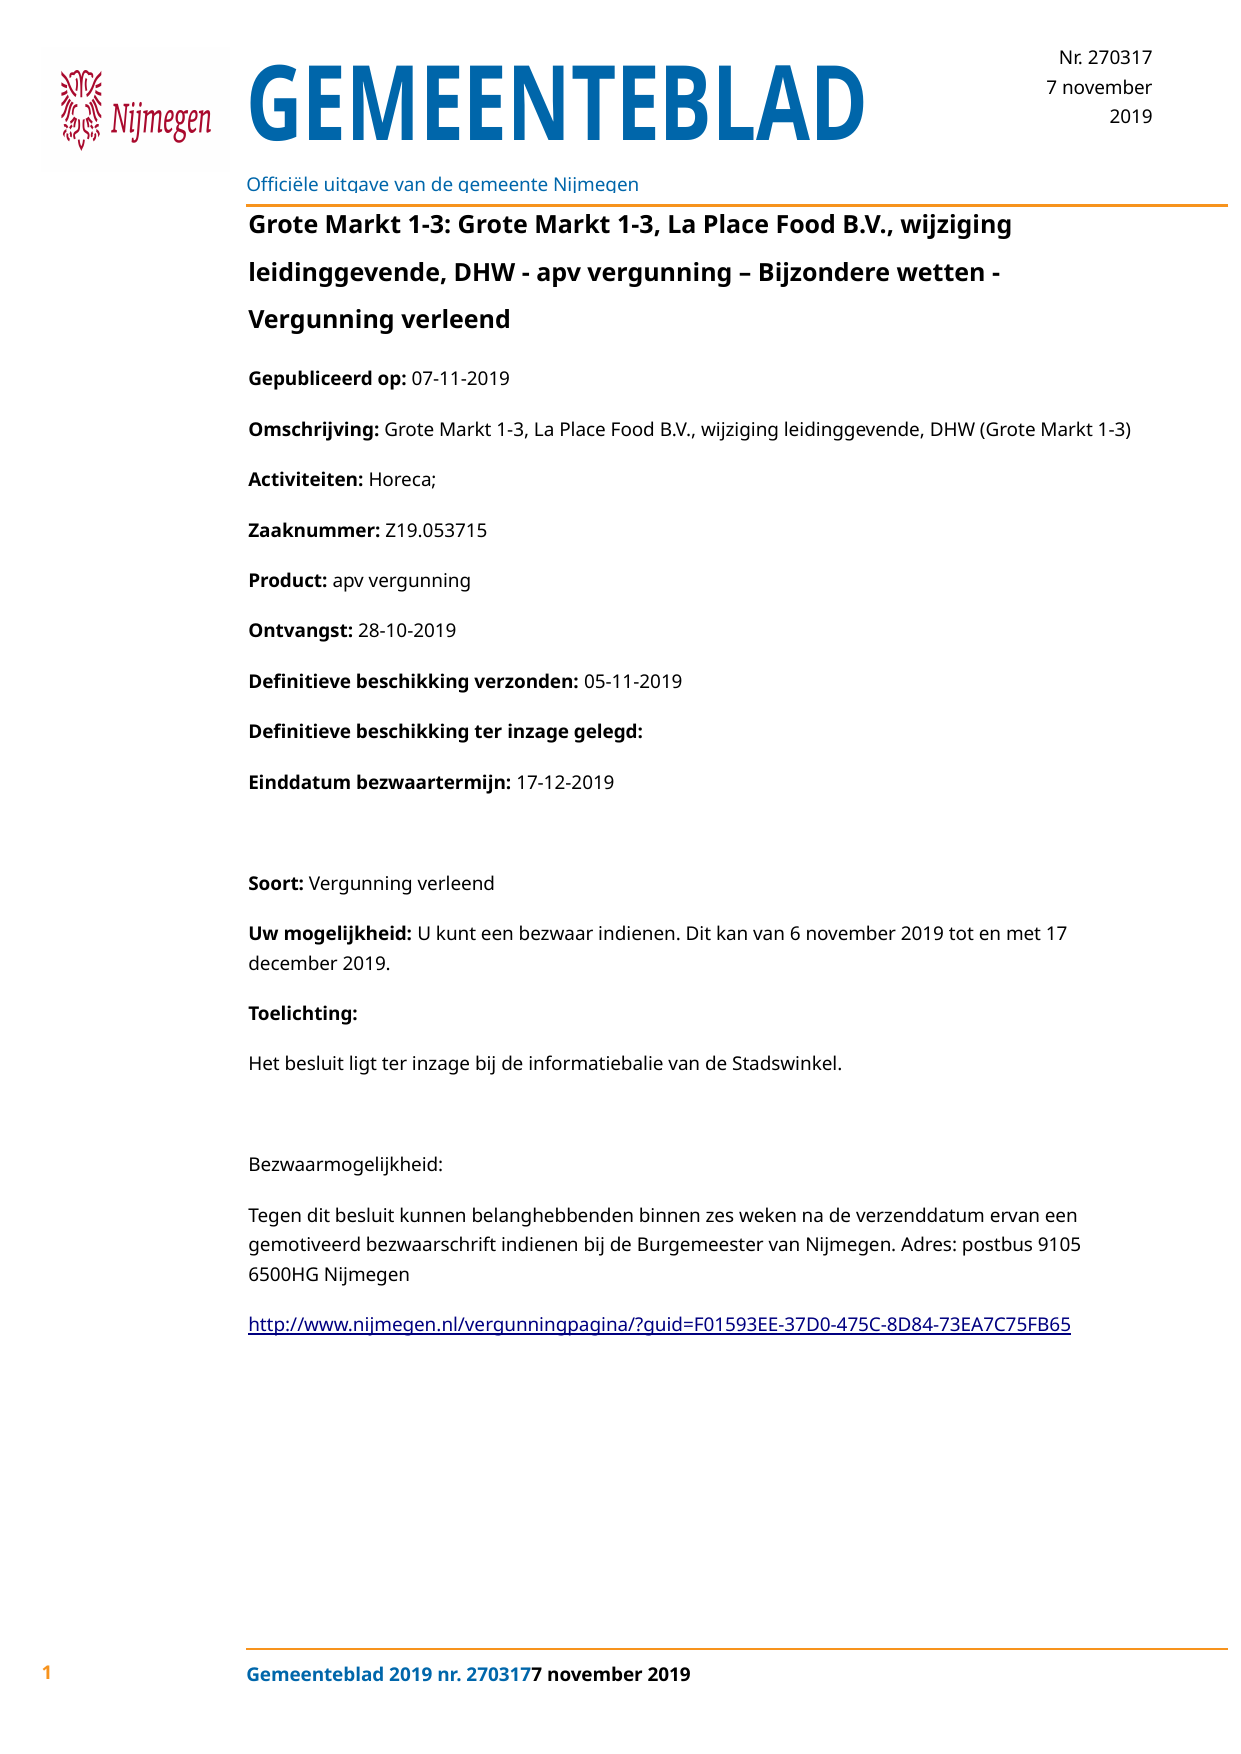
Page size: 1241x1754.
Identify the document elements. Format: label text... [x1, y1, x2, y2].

text Definitieve beschikking verzonden: 05-11-2019 [248, 668, 1152, 694]
text http://www.nijmegen.nl/vergunningpagina/?guid=F01593EE-37D0-475C-8D84-73EA7C75FB65 [248, 1311, 1152, 1337]
text Uw mogelijkheid: U kunt een bezwaar indienen. Dit kan van 6 november 2019 tot en met 17 december 2019. [248, 920, 1152, 975]
text Toelichting: [248, 1000, 1152, 1026]
text Het besluit ligt ter inzage bij de informatiebalie van de Stadswinkel. [248, 1051, 1152, 1076]
text Soort: Vergunning verleend [248, 870, 1152, 895]
text Gepubliceerd op: 07-11-2019 [248, 366, 1152, 391]
picture [41, 47, 231, 172]
text Tegen dit besluit kunnen belanghebbenden binnen zes weken na de verzenddatum ervan een gemotiveerd bezwaarschrift indienen bij de Burgemeester van Nijmegen. Adres: postbus 9105 6500HG Nijmegen [248, 1202, 1152, 1287]
text Einddatum bezwaartermijn: 17-12-2019 [248, 769, 1152, 794]
text Definitieve beschikking ter inzage gelegd: [248, 718, 1152, 744]
text Ontvangst: 28-10-2019 [248, 618, 1152, 643]
text Product: apv vergunning [248, 567, 1152, 593]
text Zaaknummer: Z19.053715 [248, 517, 1152, 542]
text Omschrijving: Grote Markt 1-3, La Place Food B.V., wijziging leidinggevende, DHW (Grote Markt 1-3) [248, 416, 1152, 442]
text Bezwaarmogelijkheid: [248, 1151, 1152, 1177]
text Activiteiten: Horeca; [248, 466, 1152, 492]
text Grote Markt 1-3: Grote Markt 1-3, La Place Food B.V., wijziging leidinggevende, DHW - apv vergunning – Bijzondere wetten - Vergunning verleend [248, 207, 1152, 336]
